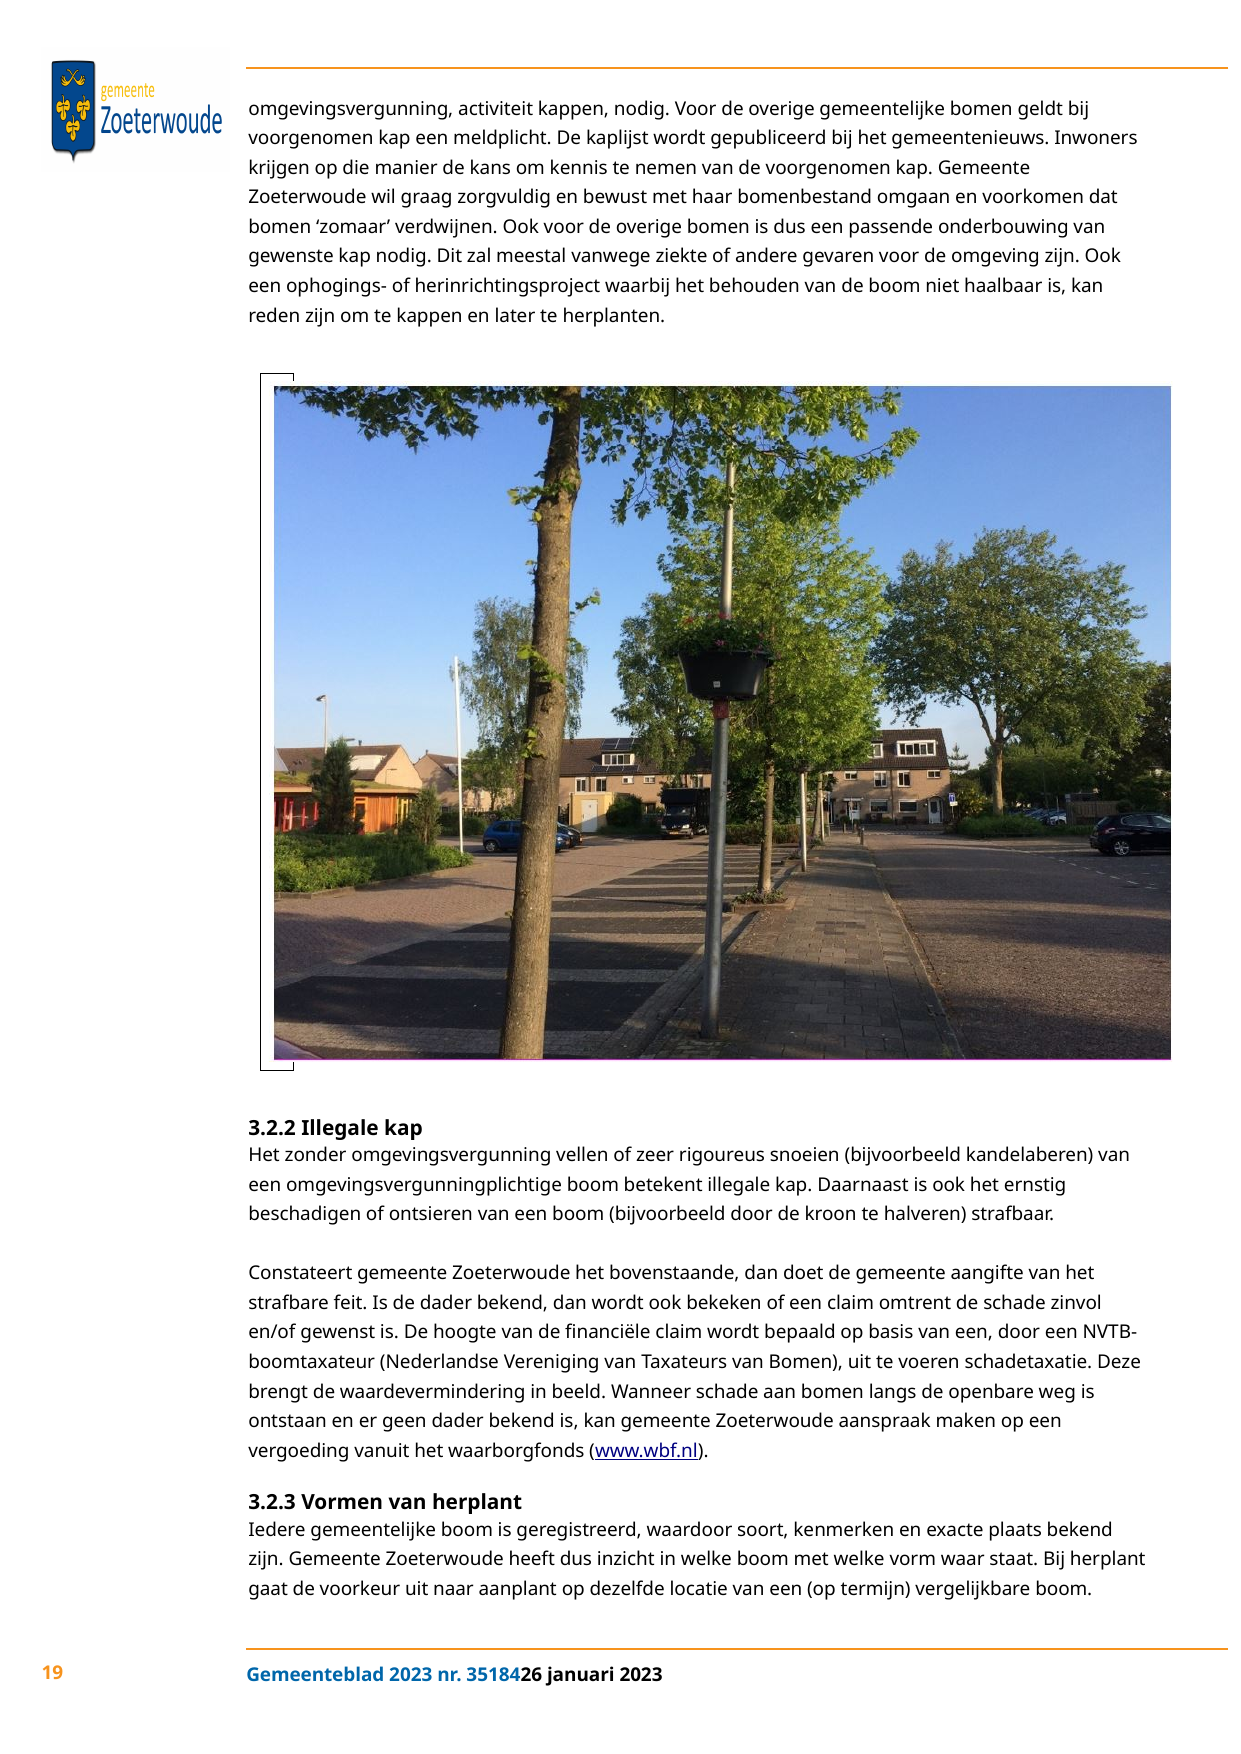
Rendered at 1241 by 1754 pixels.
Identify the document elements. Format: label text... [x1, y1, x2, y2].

text Constateert gemeente Zoeterwoude het bovenstaande, dan doet de gemeente aangifte van het strafbare feit. Is de dader bekend, dan wordt ook bekeken of een claim omtrent de schade zinvol en/of gewenst is. De hoogte van de financiële claim wordt bepaald op basis van een, door een NVTB-boomtaxateur (Nederlandse Vereniging van Taxateurs van Bomen), uit te voeren schadetaxatie. Deze brengt de waardevermindering in beeld. Wanneer schade aan bomen langs de openbare weg is ontstaan en er geen dader bekend is, kan gemeente Zoeterwoude aanspraak maken op een vergoeding vanuit het waarborgfonds (www.wbf.nl). [248, 1259, 1152, 1463]
text Iedere gemeentelijke boom is geregistreerd, waardoor soort, kenmerken en exacte plaats bekend zijn. Gemeente Zoeterwoude heeft dus inzicht in welke boom met welke vorm waar staat. Bij herplant gaat de voorkeur uit naar aanplant op dezelfde locatie van een (op termijn) vergelijkbare boom. [248, 1516, 1152, 1601]
text 3.2.3 Vormen van herplant [248, 1487, 1152, 1516]
text omgevingsvergunning, activiteit kappen, nodig. Voor de overige gemeentelijke bomen geldt bij voorgenomen kap een meldplicht. De kaplijst wordt gepubliceerd bij het gemeentenieuws. Inwoners krijgen op die manier de kans om kennis te nemen van de voorgenomen kap. Gemeente Zoeterwoude wil graag zorgvuldig en bewust met haar bomenbestand omgaan en voorkomen dat bomen ‘zomaar’ verdwijnen. Ook voor de overige bomen is dus een passende onderbouwing van gewenste kap nodig. Dit zal meestal vanwege ziekte of andere gevaren voor de omgeving zijn. Ook een ophogings- of herinrichtingsproject waarbij het behouden van de boom niet haalbaar is, kan reden zijn om te kappen en later te herplanten. [248, 95, 1152, 328]
picture [268, 381, 1173, 1062]
picture [41, 47, 231, 172]
text 3.2.2 Illegale kap [248, 1113, 1152, 1141]
text Het zonder omgevingsvergunning vellen of zeer rigoureus snoeien (bijvoorbeeld kandelaberen) van een omgevingsvergunningplichtige boom betekent illegale kap. Daarnaast is ook het ernstig beschadigen of ontsieren van een boom (bijvoorbeeld door de kroon te halveren) strafbaar. [248, 1141, 1152, 1226]
